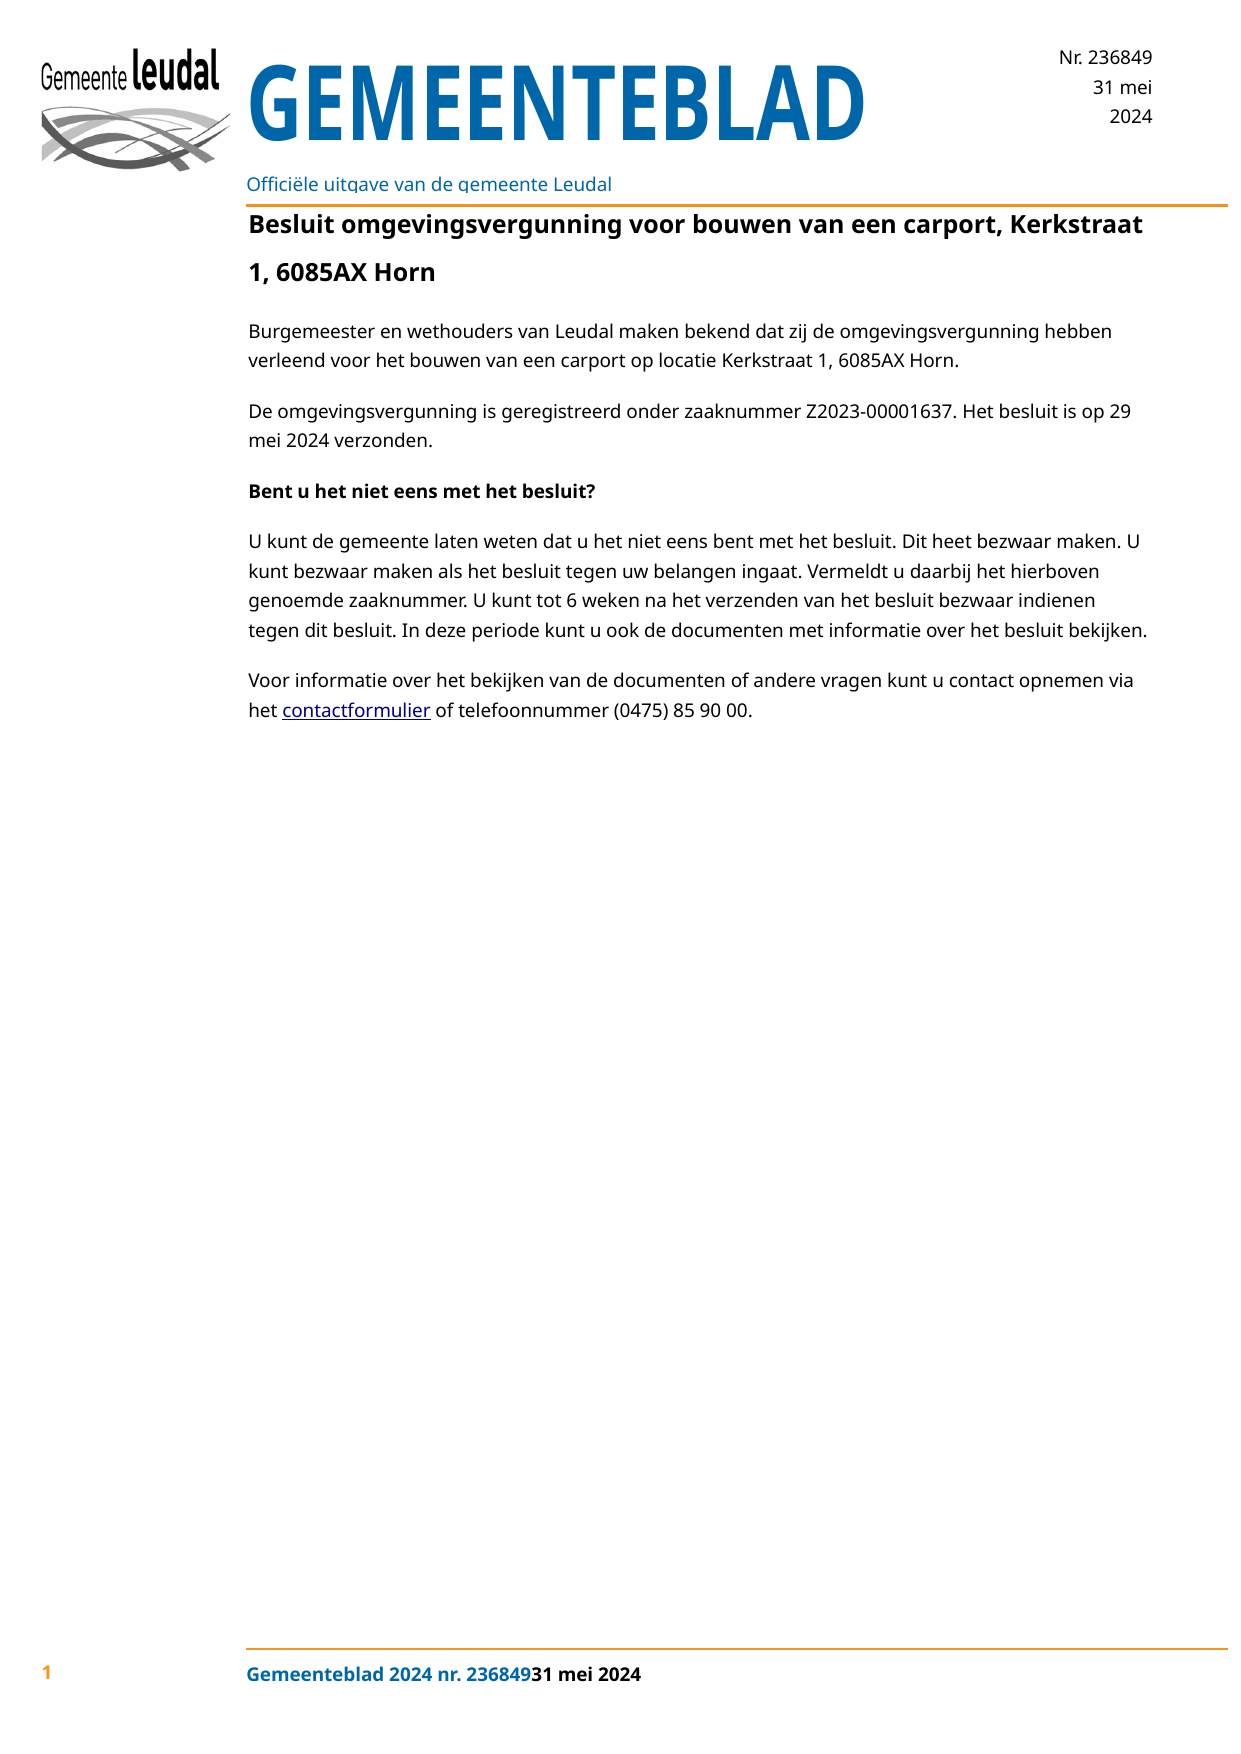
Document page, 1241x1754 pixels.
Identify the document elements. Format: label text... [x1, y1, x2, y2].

text Besluit omgevingsvergunning voor bouwen van een carport, Kerkstraat 1, 6085AX Horn [248, 207, 1152, 288]
text De omgevingsvergunning is geregistreerd onder zaaknummer Z2023-00001637. Het besluit is op 29 mei 2024 verzonden. [248, 398, 1152, 453]
text U kunt de gemeente laten weten dat u het niet eens bent met het besluit. Dit heet bezwaar maken. U kunt bezwaar maken als het besluit tegen uw belangen ingaat. Vermeldt u daarbij het hierboven genoemde zaaknummer. U kunt tot 6 weken na het verzenden van het besluit bezwaar indienen tegen dit besluit. In deze periode kunt u ook de documenten met informatie over het besluit bekijken. [248, 528, 1152, 643]
text Bent u het niet eens met het besluit? [248, 478, 1152, 504]
picture [41, 47, 231, 172]
text Burgemeester en wethouders van Leudal maken bekend dat zij de omgevingsvergunning hebben verleend voor het bouwen van een carport op locatie Kerkstraat 1, 6085AX Horn. [248, 318, 1152, 373]
text Voor informatie over het bekijken van de documenten of andere vragen kunt u contact opnemen via het contactformulier of telefoonnummer (0475) 85 90 00. [248, 667, 1152, 723]
